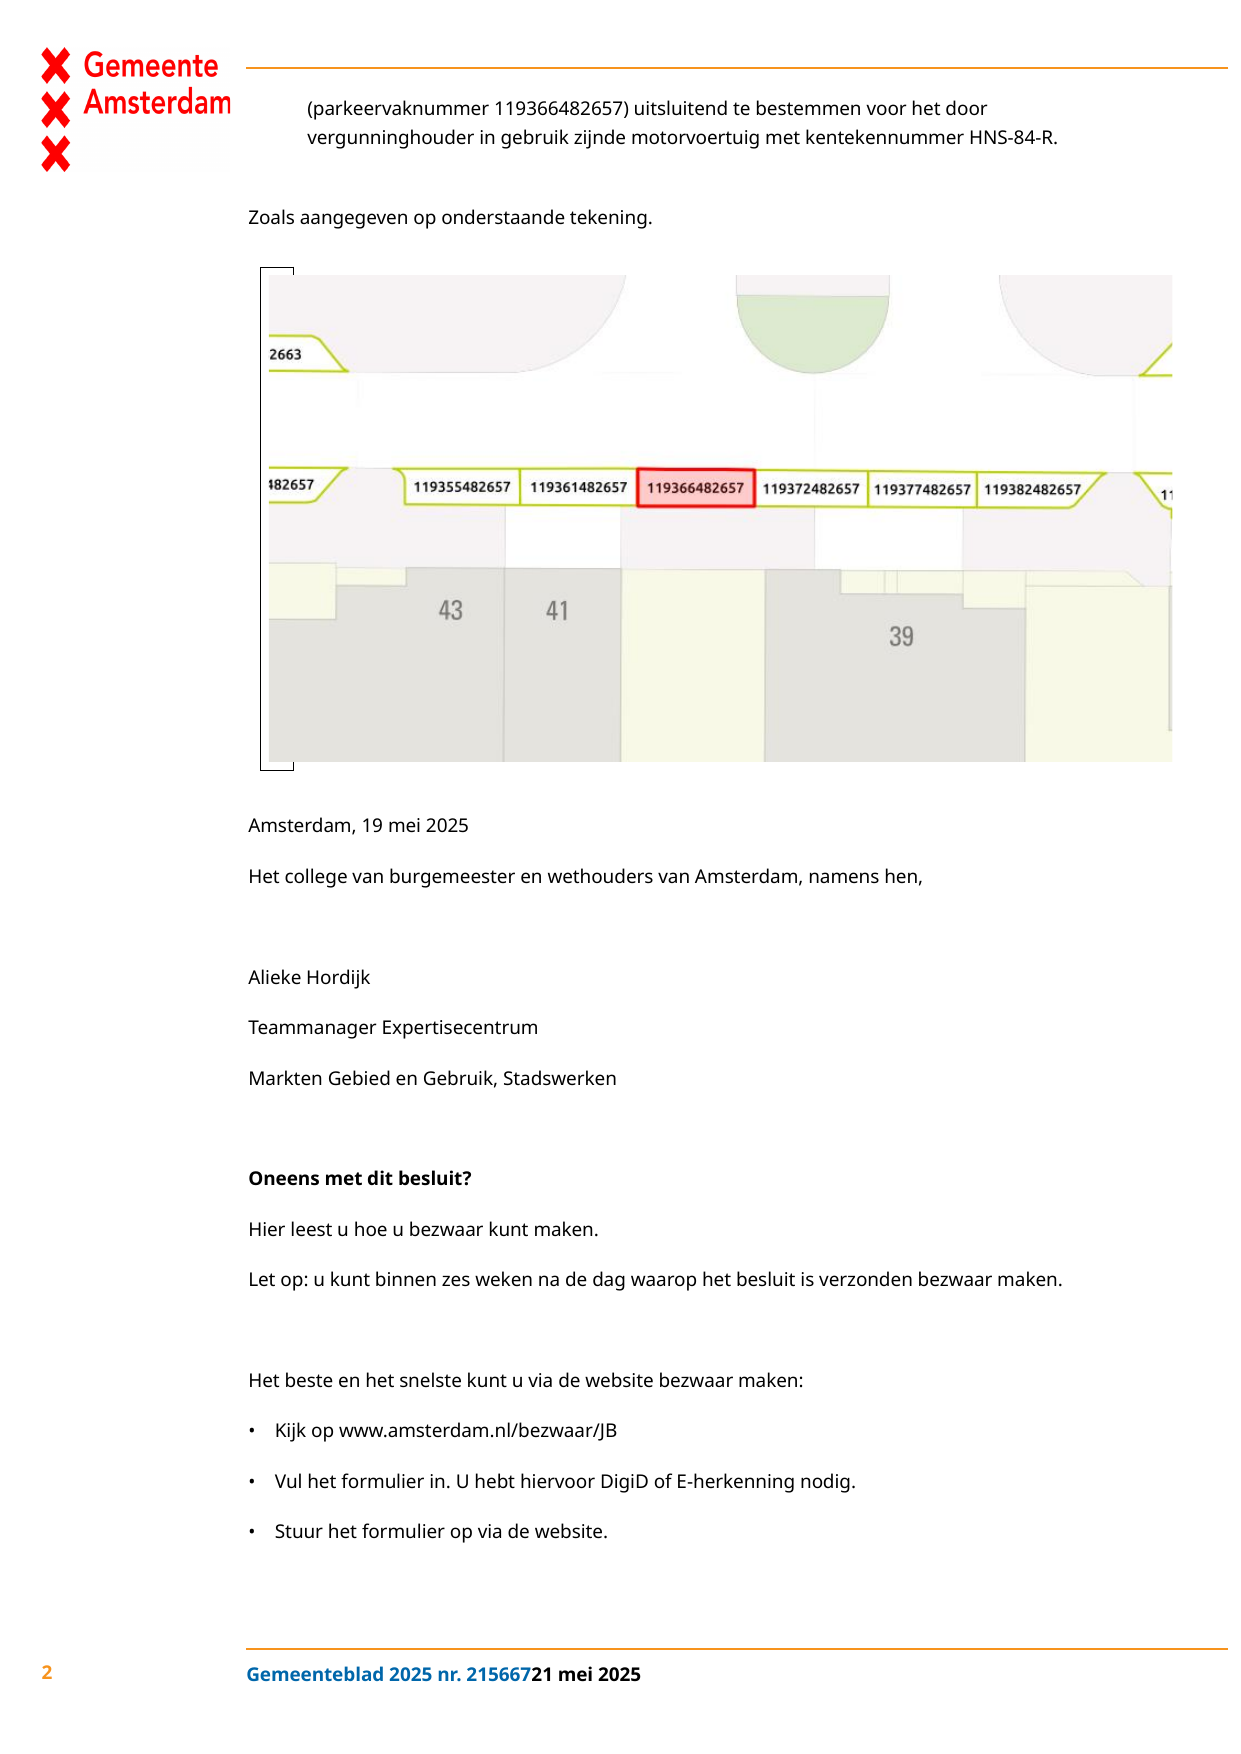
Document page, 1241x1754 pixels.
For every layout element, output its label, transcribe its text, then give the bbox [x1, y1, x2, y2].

text Markten Gebied en Gebruik, Stadswerken [248, 1065, 1152, 1090]
text Het beste en het snelste kunt u via de website bezwaar maken: [248, 1367, 1152, 1393]
text Het college van burgemeester en wethouders van Amsterdam, namens hen, [248, 863, 1152, 889]
text • Stuur het formulier op via de website. [248, 1518, 1152, 1544]
list (parkeervaknummer 119366482657) uitsluitend te bestemmen voor het door vergunninghouder in gebruik zijnde motorvoertuig met kentekennummer HNS-84-R. [248, 95, 1152, 150]
picture [268, 275, 1173, 762]
text • Kijk op www.amsterdam.nl/bezwaar/JB [248, 1418, 1152, 1443]
text Zoals aangegeven op onderstaande tekening. [248, 204, 1152, 230]
text Amsterdam, 19 mei 2025 [248, 813, 1152, 838]
text Let op: u kunt binnen zes weken na de dag waarop het besluit is verzonden bezwaar maken. [248, 1266, 1152, 1292]
text • Vul het formulier in. U hebt hiervoor DigiD of E-herkenning nodig. [248, 1468, 1152, 1494]
text Teammanager Expertisecentrum [248, 1014, 1152, 1040]
picture [41, 47, 231, 172]
text Hier leest u hoe u bezwaar kunt maken. [248, 1216, 1152, 1242]
text Alieke Hordijk [248, 964, 1152, 989]
text Oneens met dit besluit? [248, 1166, 1152, 1191]
